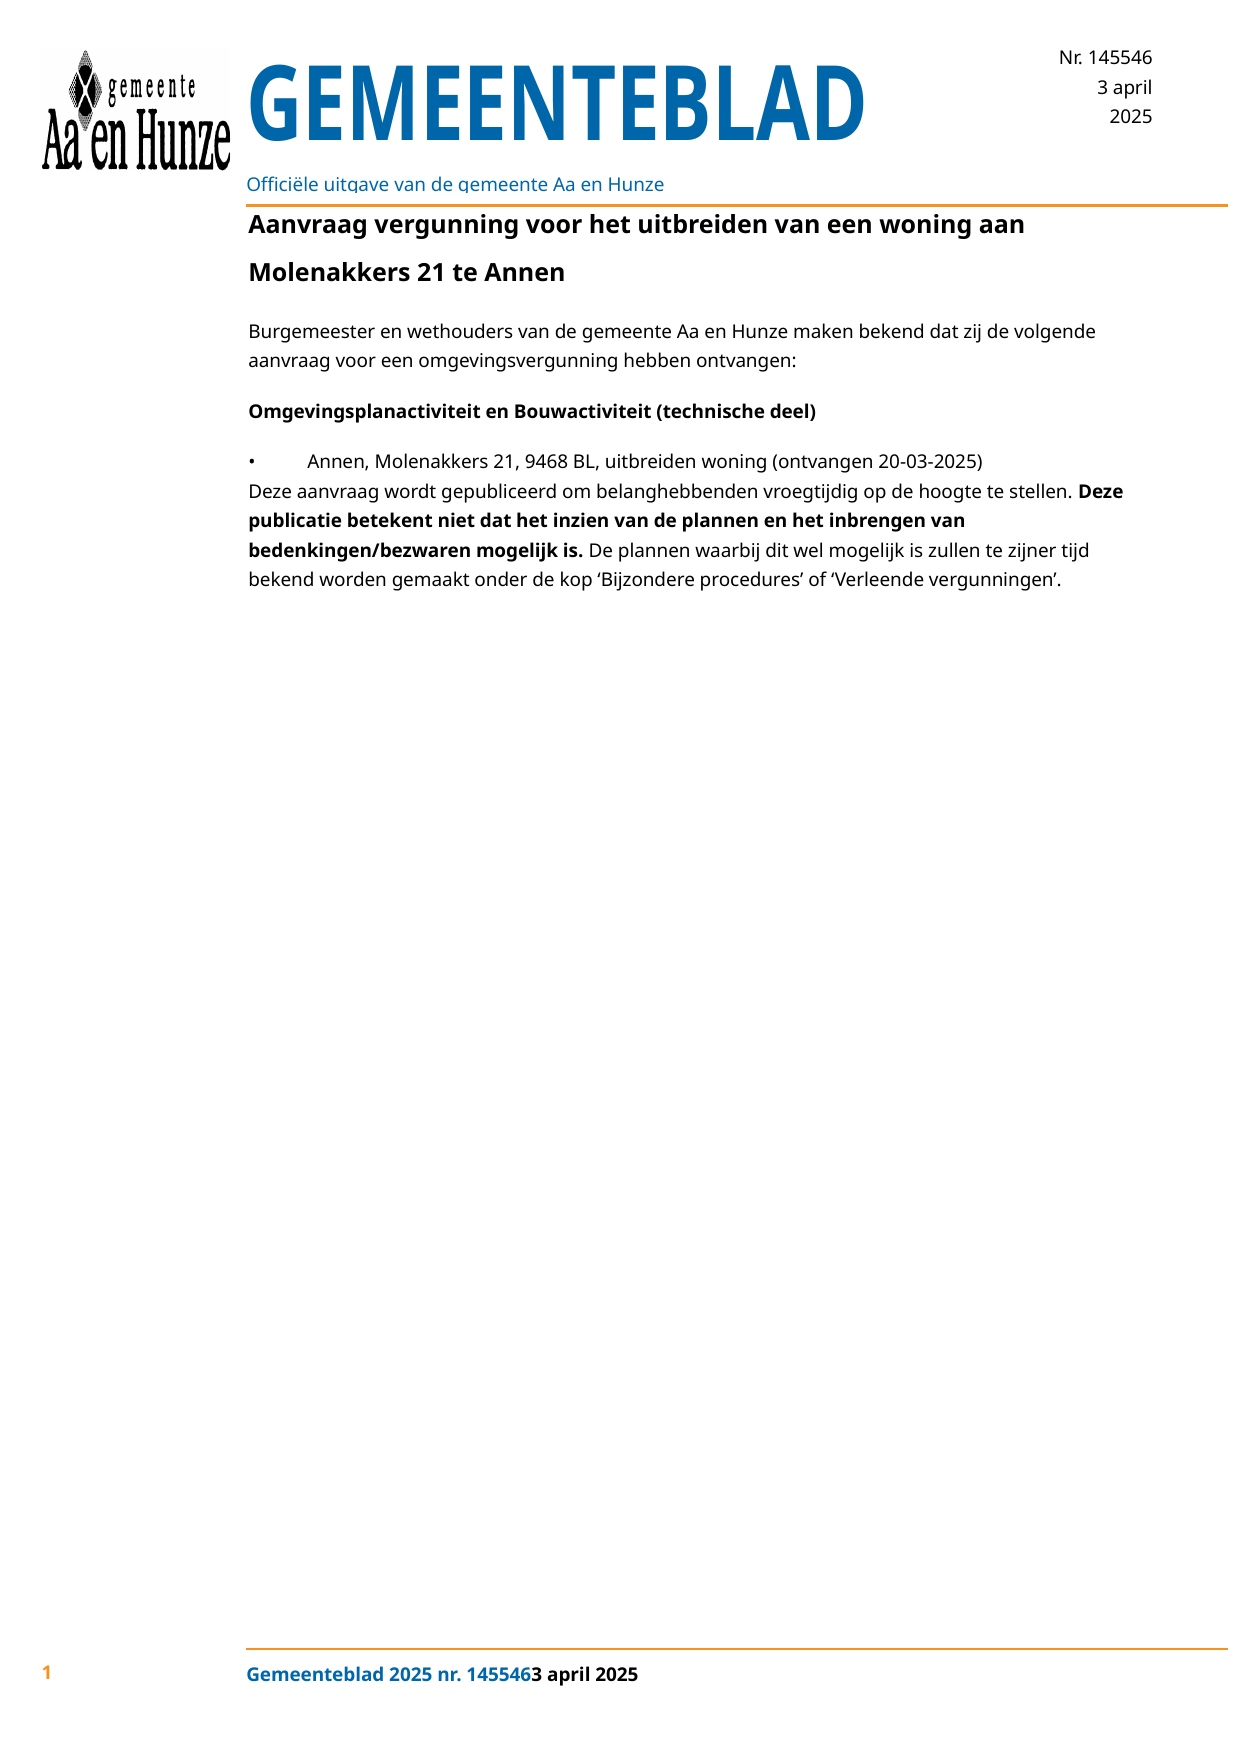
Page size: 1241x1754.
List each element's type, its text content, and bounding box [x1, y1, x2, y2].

picture [41, 47, 231, 172]
text Deze aanvraag wordt gepubliceerd om belanghebbenden vroegtijdig op de hoogte te stellen. Deze publicatie betekent niet dat het inzien van de plannen en het inbrengen van bedenkingen/bezwaren mogelijk is. De plannen waarbij dit wel mogelijk is zullen te zijner tijd bekend worden gemaakt onder de kop ‘Bijzondere procedures’ of ‘Verleende vergunningen’. [248, 478, 1152, 592]
text Omgevingsplanactiviteit en Bouwactiviteit (technische deel) [248, 398, 1152, 424]
text Burgemeester en wethouders van de gemeente Aa en Hunze maken bekend dat zij de volgende aanvraag voor een omgevingsvergunning hebben ontvangen: [248, 318, 1152, 373]
list Annen, Molenakkers 21, 9468 BL, uitbreiden woning (ontvangen 20-03-2025) [248, 448, 1152, 474]
text Aanvraag vergunning voor het uitbreiden van een woning aan Molenakkers 21 te Annen [248, 207, 1152, 288]
